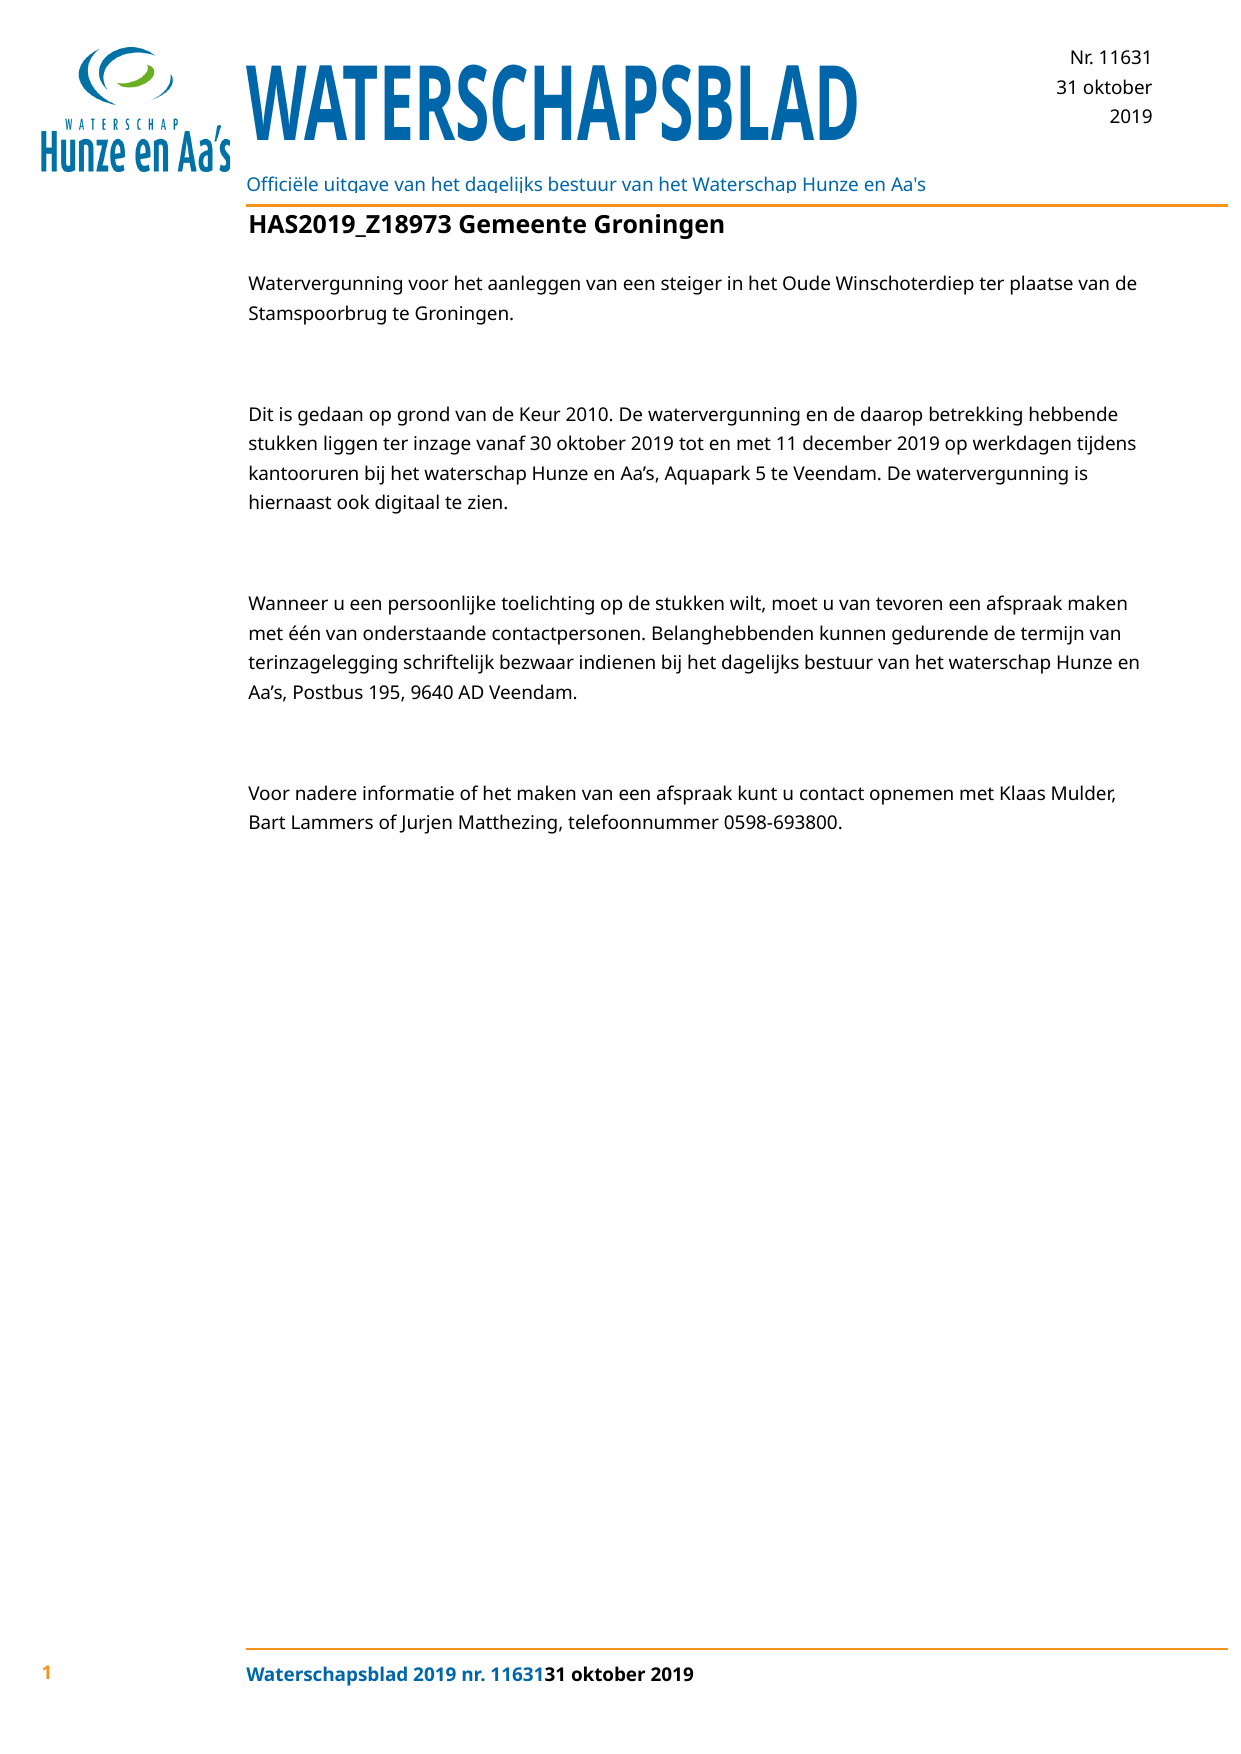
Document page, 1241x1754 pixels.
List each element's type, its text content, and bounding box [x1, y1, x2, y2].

picture [183, 163, 191, 172]
picture [41, 47, 231, 172]
text HAS2019_Z18973 Gemeente Groningen [248, 207, 1152, 241]
text Voor nadere informatie of het maken van een afspraak kunt u contact opnemen met Klaas Mulder, Bart Lammers of Jurjen Matthezing, telefoonnummer 0598-693800. [248, 780, 1152, 835]
text Watervergunning voor het aanleggen van een steiger in het Oude Winschoterdiep ter plaatse van de Stamspoorbrug te Groningen. [248, 270, 1152, 326]
text Wanneer u een persoonlijke toelichting op de stukken wilt, moet u van tevoren een afspraak maken met één van onderstaande contactpersonen. Belanghebbenden kunnen gedurende de termijn van terinzagelegging schriftelijk bezwaar indienen bij het dagelijks bestuur van het waterschap Hunze en Aa’s, Postbus 195, 9640 AD Veendam. [248, 590, 1152, 705]
picture [226, 145, 231, 156]
text Dit is gedaan op grond van de Keur 2010. De watervergunning en de daarop betrekking hebbende stukken liggen ter inzage vanaf 30 oktober 2019 tot en met 11 december 2019 op werkdagen tijdens kantooruren bij het waterschap Hunze en Aa’s, Aquapark 5 te Veendam. De watervergunning is hiernaast ook digitaal te zien. [248, 401, 1152, 515]
picture [47, 154, 51, 172]
